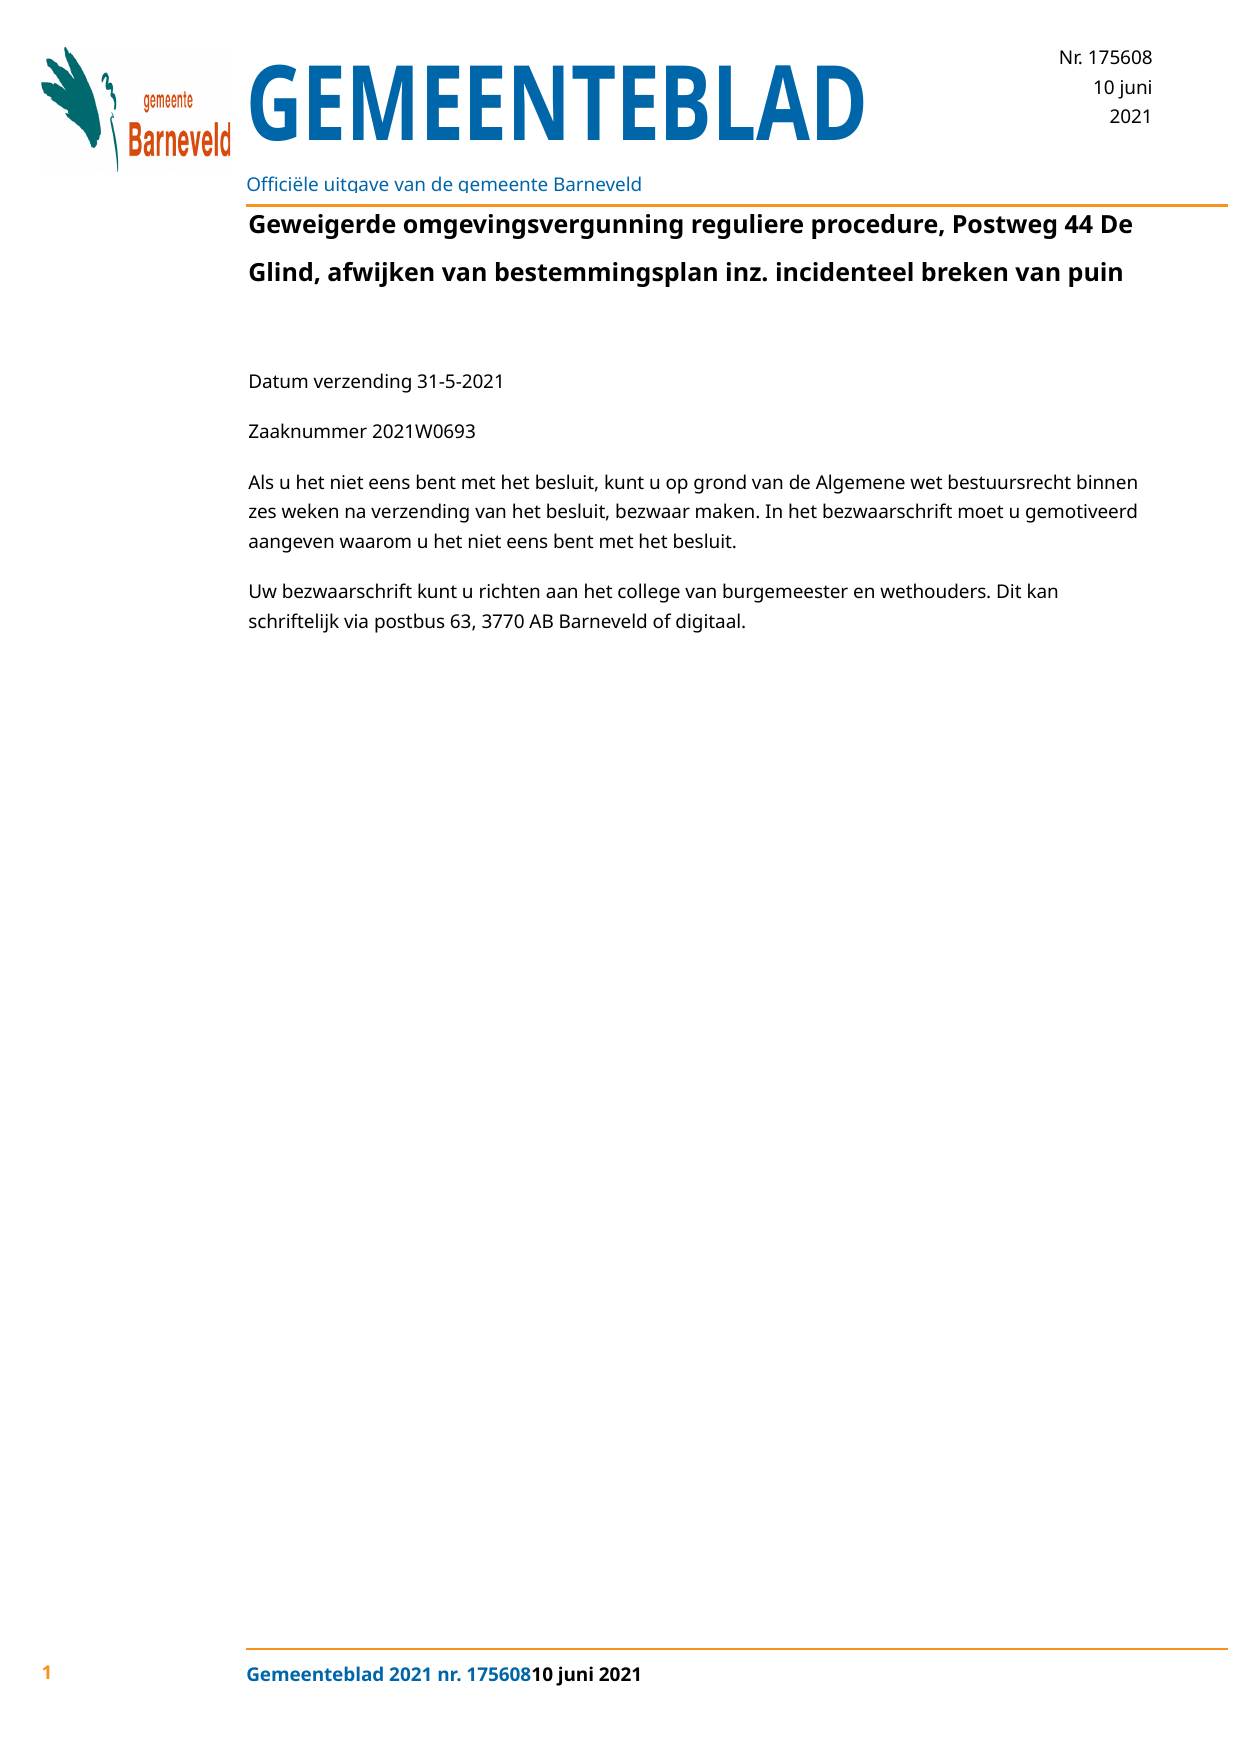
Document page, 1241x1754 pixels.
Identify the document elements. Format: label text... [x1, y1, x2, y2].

text Datum verzending 31-5-2021 [248, 368, 1152, 394]
text Zaaknummer 2021W0693 [248, 419, 1152, 444]
text Geweigerde omgevingsvergunning reguliere procedure, Postweg 44 De Glind, afwijken van bestemmingsplan inz. incidenteel breken van puin [248, 207, 1152, 288]
text Als u het niet eens bent met het besluit, kunt u op grond van de Algemene wet bestuursrecht binnen zes weken na verzending van het besluit, bezwaar maken. In het bezwaarschrift moet u gemotiveerd aangeven waarom u het niet eens bent met het besluit. [248, 469, 1152, 554]
picture [41, 47, 231, 172]
text Uw bezwaarschrift kunt u richten aan het college van burgemeester en wethouders. Dit kan schriftelijk via postbus 63, 3770 AB Barneveld of digitaal. [248, 579, 1152, 634]
